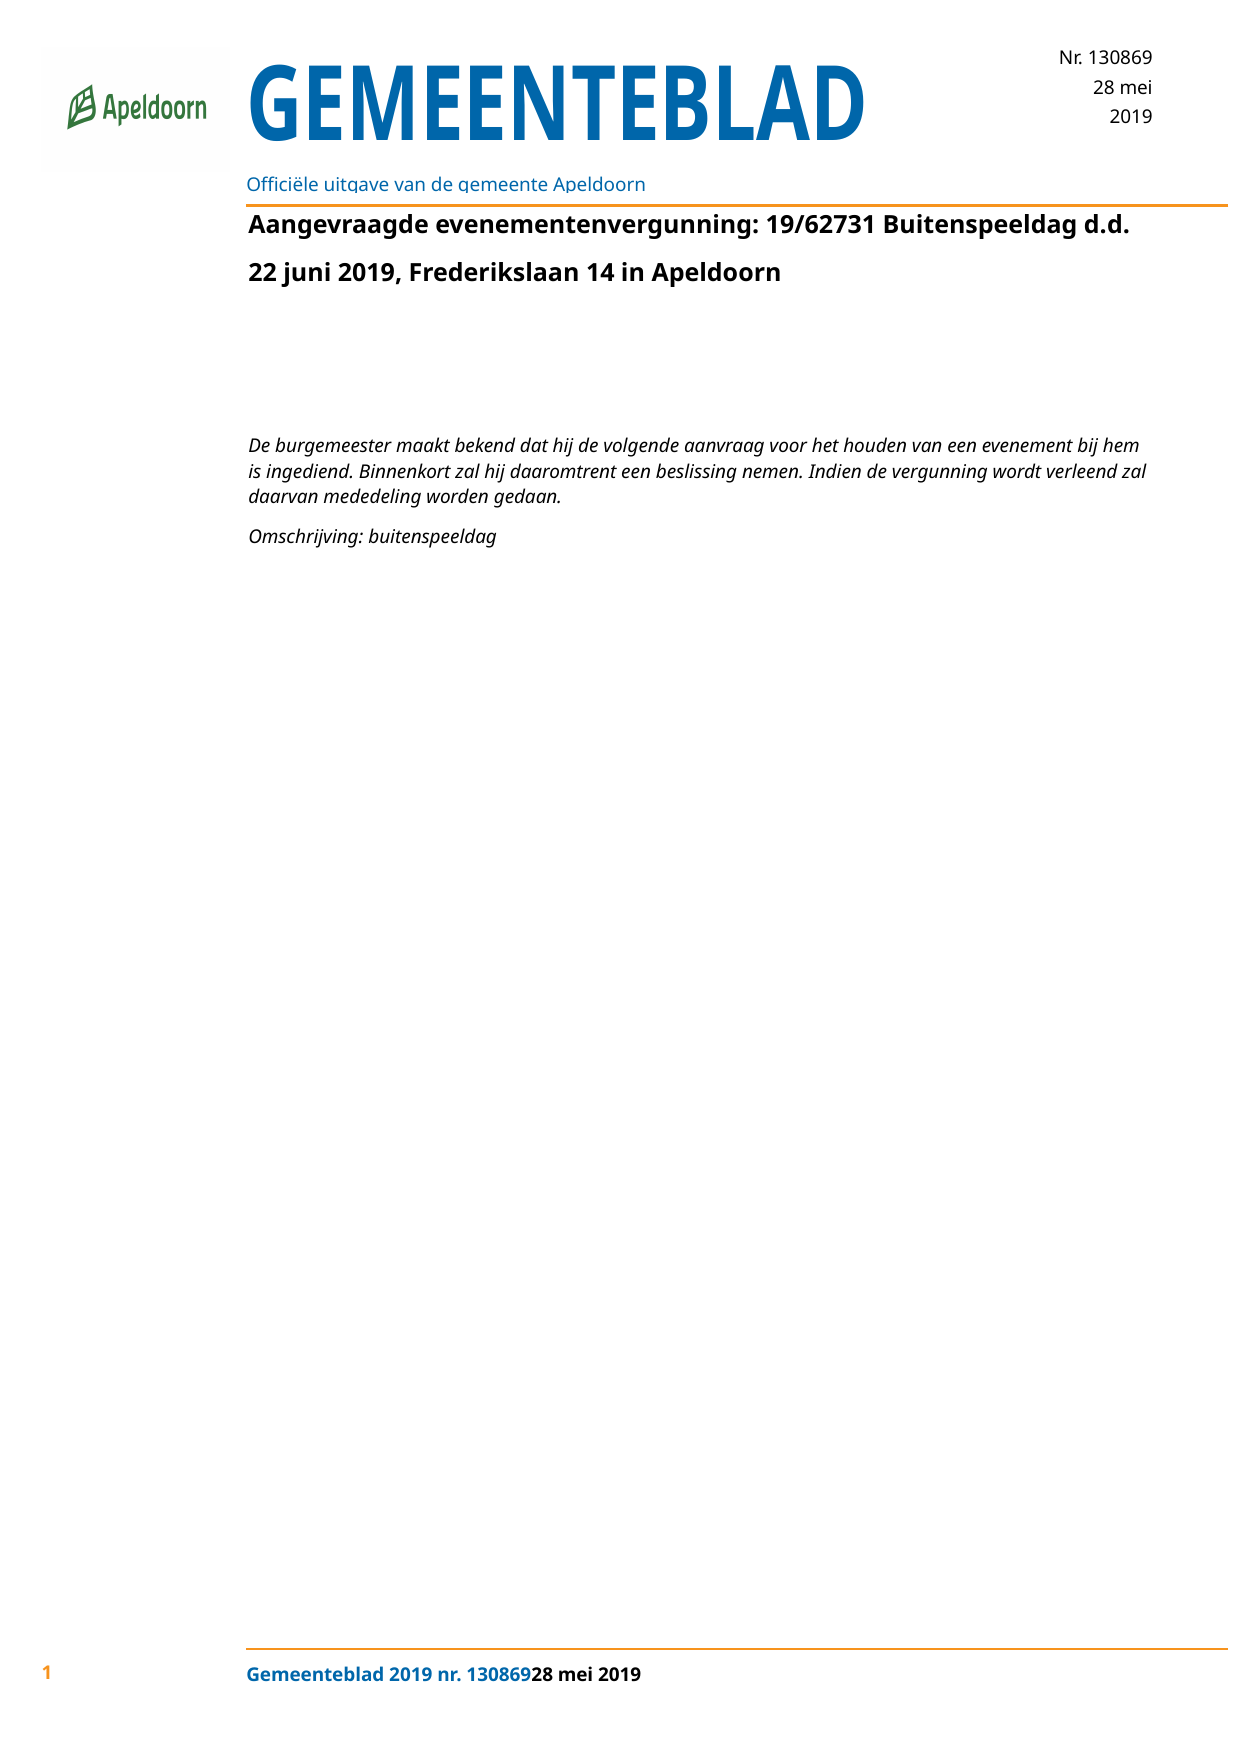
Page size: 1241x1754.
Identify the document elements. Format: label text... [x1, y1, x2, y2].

picture [41, 47, 231, 172]
text De burgemeester maakt bekend dat hij de volgende aanvraag voor het houden van een evenement bij hem is ingediend. Binnenkort zal hij daaromtrent een beslissing nemen. Indien de vergunning wordt verleend zal daarvan mededeling worden gedaan. [248, 432, 1152, 509]
text Aangevraagde evenementenvergunning: 19/62731 Buitenspeeldag d.d. 22 juni 2019, Frederikslaan 14 in Apeldoorn [248, 207, 1152, 288]
text Omschrijving: buitenspeeldag [248, 523, 1152, 549]
